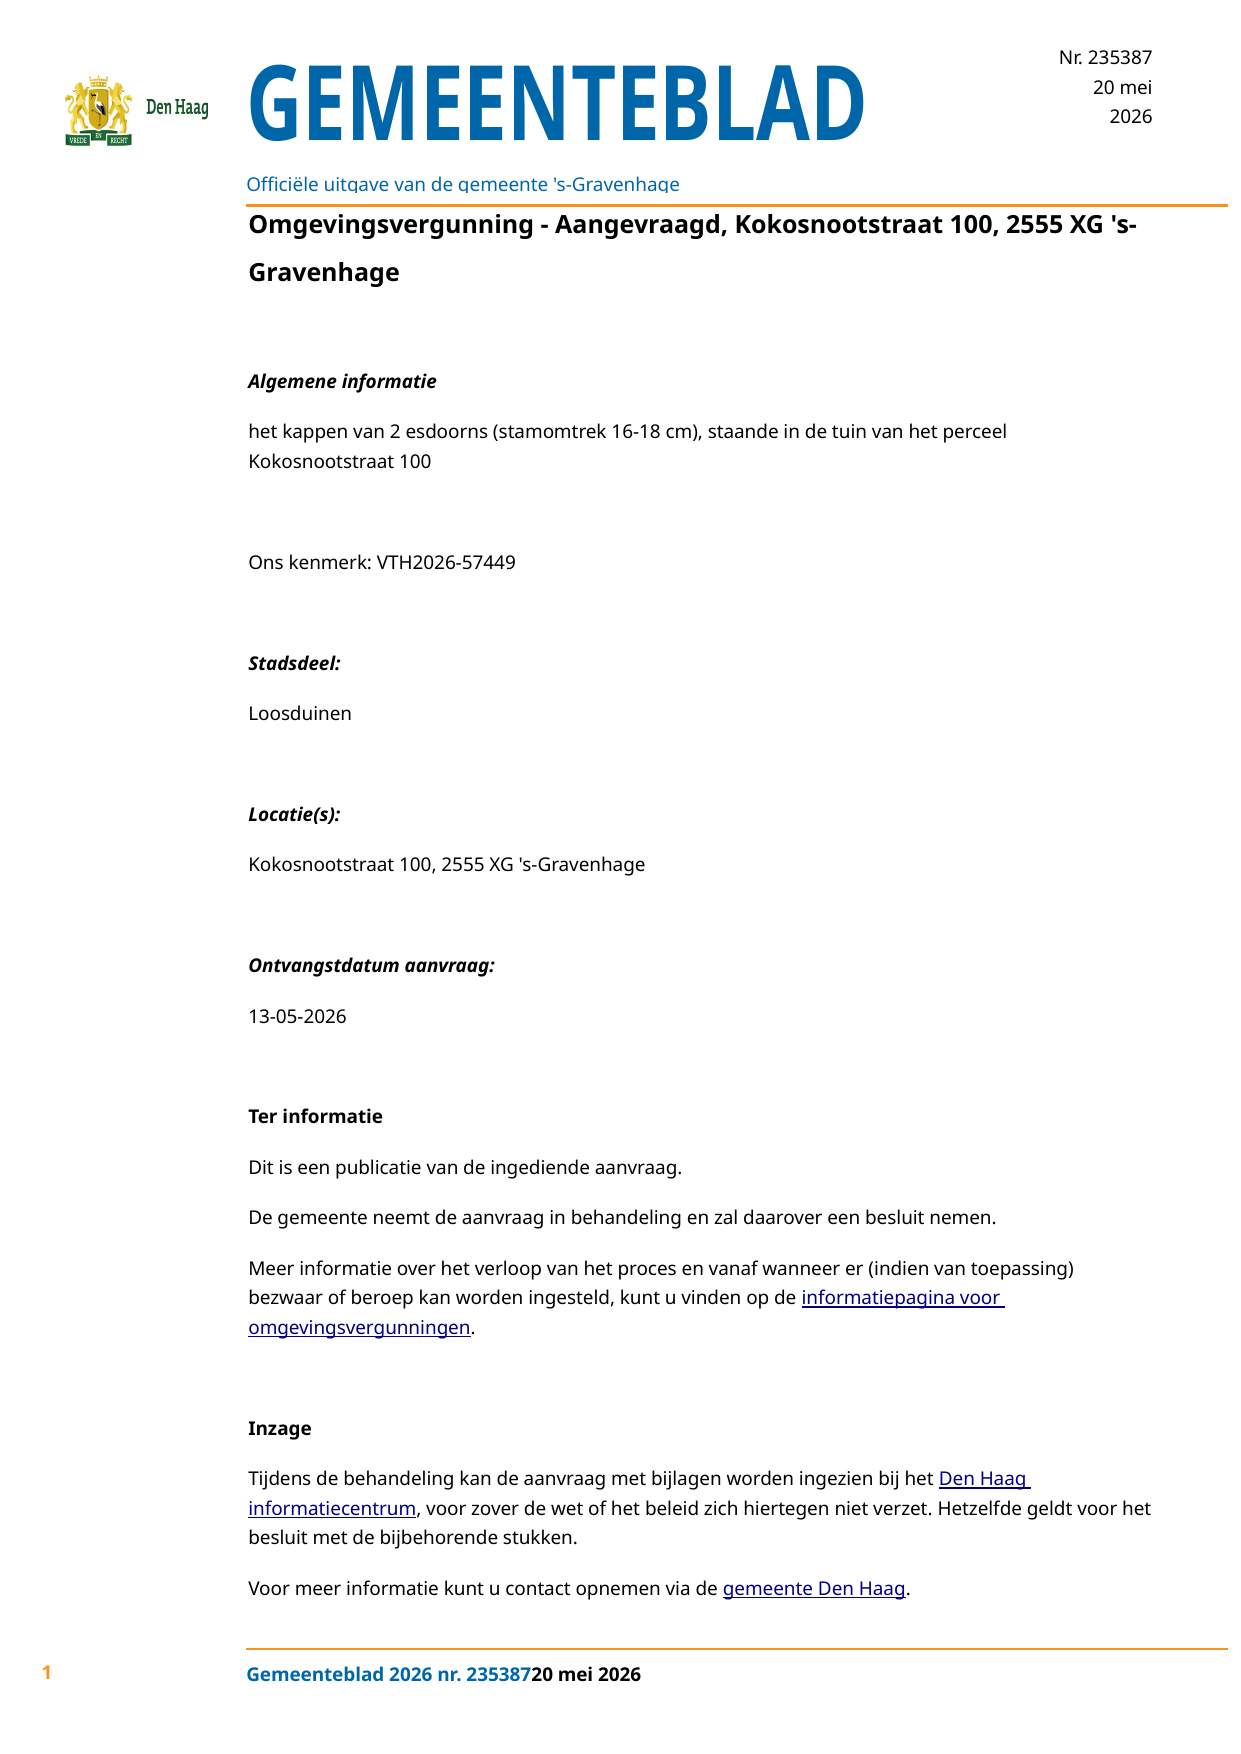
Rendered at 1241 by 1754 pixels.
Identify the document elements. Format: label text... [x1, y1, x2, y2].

text Omgevingsvergunning - Aangevraagd, Kokosnootstraat 100, 2555 XG 's-Gravenhage [248, 207, 1152, 288]
text Ontvangstdatum aanvraag: [248, 952, 1152, 978]
text Locatie(s): [248, 801, 1152, 827]
text Meer informatie over het verloop van het proces en vanaf wanneer er (indien van toepassing) bezwaar of beroep kan worden ingesteld, kunt u vinden op de informatiepagina voor omgevingsvergunningen. [248, 1255, 1152, 1340]
text Voor meer informatie kunt u contact opnemen via de gemeente Den Haag. [248, 1575, 1152, 1601]
text Algemene informatie [248, 368, 1152, 394]
text Dit is een publicatie van de ingediende aanvraag. [248, 1154, 1152, 1180]
picture [41, 47, 231, 172]
text Tijdens de behandeling kan de aanvraag met bijlagen worden ingezien bij het Den Haag informatiecentrum, voor zover de wet of het beleid zich hiertegen niet verzet. Hetzelfde geldt voor het besluit met de bijbehorende stukken. [248, 1465, 1152, 1550]
text Kokosnootstraat 100, 2555 XG 's-Gravenhage [248, 852, 1152, 877]
text Ons kenmerk: VTH2026-57449 [248, 549, 1152, 575]
text Loosduinen [248, 700, 1152, 726]
text Ter informatie [248, 1104, 1152, 1129]
text 13-05-2026 [248, 1003, 1152, 1029]
text De gemeente neemt de aanvraag in behandeling en zal daarover een besluit nemen. [248, 1204, 1152, 1230]
text het kappen van 2 esdoorns (stamomtrek 16-18 cm), staande in de tuin van het perceel Kokosnootstraat 100 [248, 419, 1152, 474]
text Stadsdeel: [248, 650, 1152, 676]
text Inzage [248, 1415, 1152, 1441]
